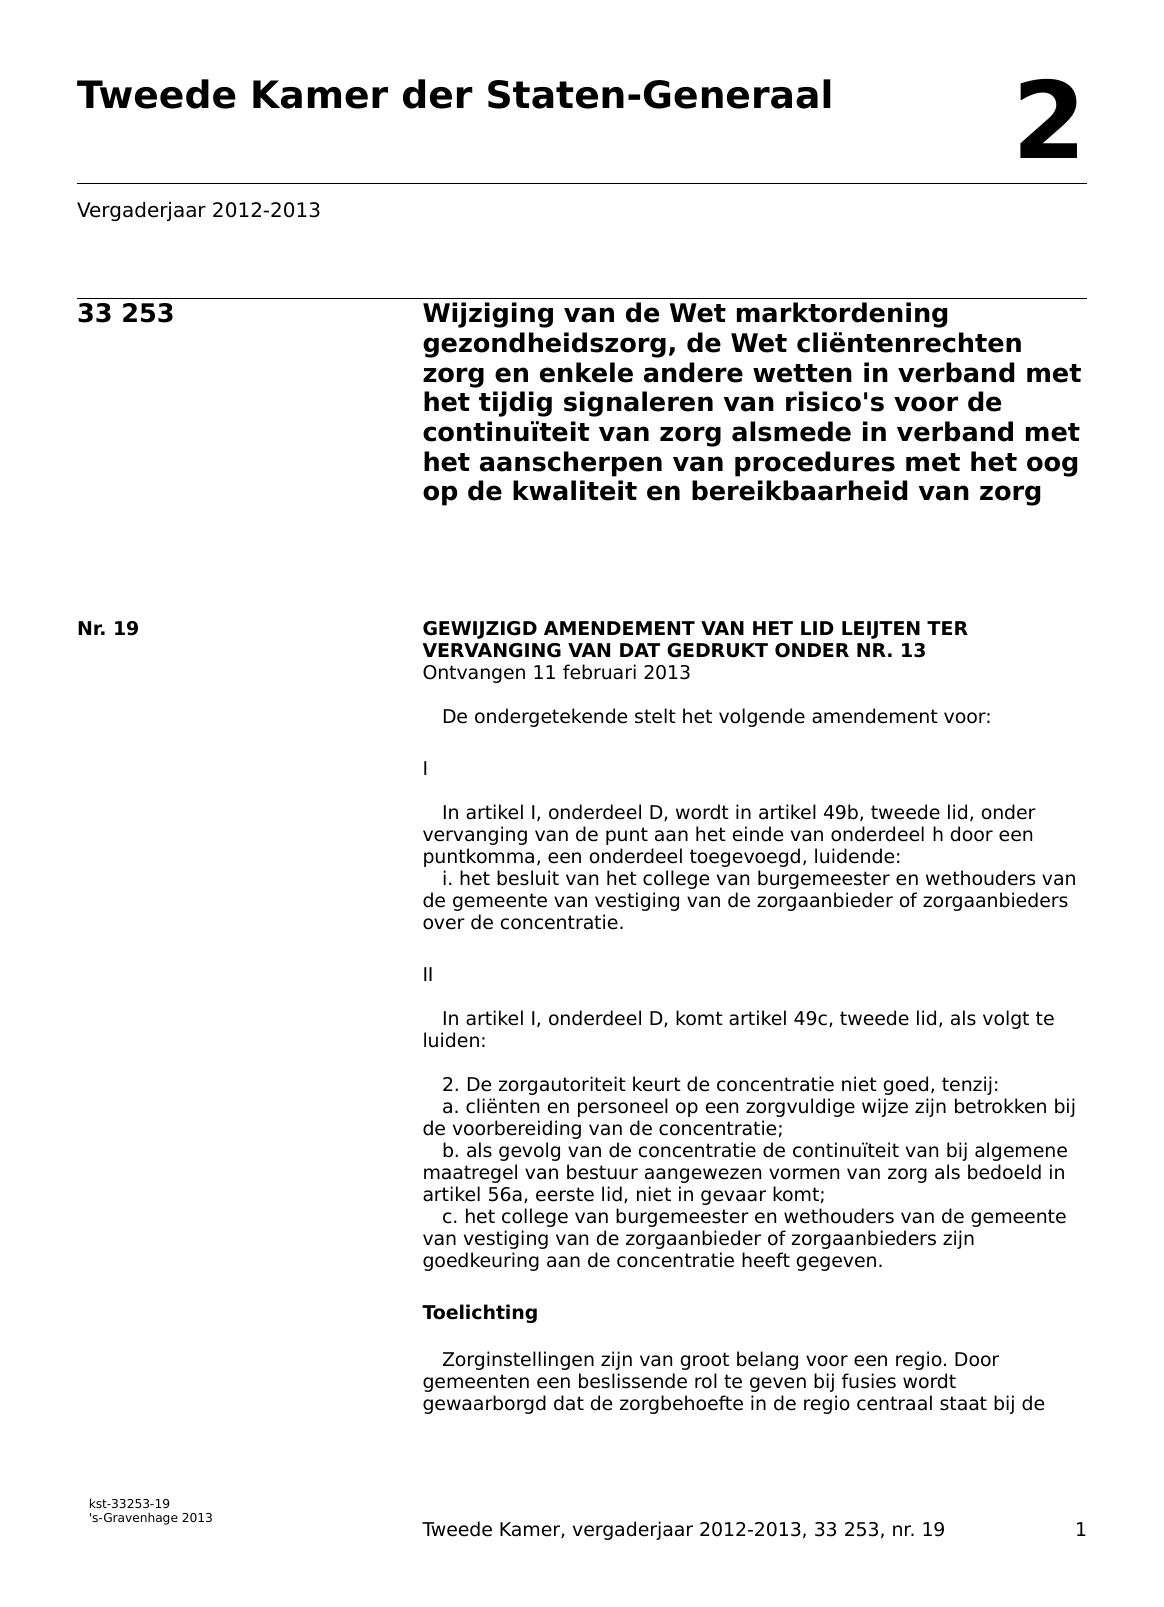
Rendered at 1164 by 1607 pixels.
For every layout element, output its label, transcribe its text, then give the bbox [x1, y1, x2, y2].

text Ontvangen 11 februari 2013 [422, 662, 1087, 684]
subtitle Toelichting [422, 1302, 1087, 1324]
text In artikel I, onderdeel D, komt artikel 49c, tweede lid, als volgt te luiden: [422, 1008, 1087, 1052]
text Zorginstellingen zijn van groot belang voor een regio. Door gemeenten een beslissende rol te geven bij fusies wordt gewaarborgd dat de zorgbehoefte in de regio centraal staat bij de [422, 1349, 1087, 1415]
text a. cliënten en personeel op een zorgvuldige wijze zijn betrokken bij de voorbereiding van de concentratie; [422, 1096, 1087, 1140]
text 2. De zorgautoriteit keurt de concentratie niet goed, tenzij: [422, 1074, 1087, 1096]
table_header 2 [886, 59, 1087, 183]
text kst-33253-19 [88, 1497, 323, 1511]
text c. het college van burgemeester en wethouders van de gemeente van vestiging van de zorgaanbieder of zorgaanbieders zijn goedkeuring aan de concentratie heeft gegeven. [422, 1206, 1087, 1272]
text i. het besluit van het college van burgemeester en wethouders van de gemeente van vestiging van de zorgaanbieder of zorgaanbieders over de concentratie. [422, 868, 1087, 934]
text De ondergetekende stelt het volgende amendement voor: [422, 706, 1087, 728]
subtitle I [422, 758, 1087, 780]
subtitle 33 253 Wijziging van de Wet marktordening gezondheidszorg, de Wet cliëntenrechten zorg en enkele andere wetten in verband met het tijdig signaleren van risico's voor de continuïteit van zorg alsmede in verband met het aanscherpen van procedures met het oog op de kwaliteit en bereikbaarheid van zorg [77, 299, 1087, 507]
table_header Tweede Kamer der Staten-Generaal [77, 59, 886, 183]
subtitle II [422, 964, 1087, 986]
text In artikel I, onderdeel D, wordt in artikel 49b, tweede lid, onder vervanging van de punt aan het einde van onderdeel h door een puntkomma, een onderdeel toegevoegd, luidende: [422, 802, 1087, 868]
table_cell Vergaderjaar 2012-2013 [77, 184, 1087, 298]
subtitle Nr. 19 GEWIJZIGD AMENDEMENT VAN HET LID LEIJTEN TER VERVANGING VAN DAT GEDRUKT ONDER NR. 13 [77, 618, 1087, 662]
text b. als gevolg van de concentratie de continuïteit van bij algemene maatregel van bestuur aangewezen vormen van zorg als bedoeld in artikel 56a, eerste lid, niet in gevaar komt; [422, 1140, 1087, 1206]
text 's-Gravenhage 2013 [88, 1511, 323, 1525]
